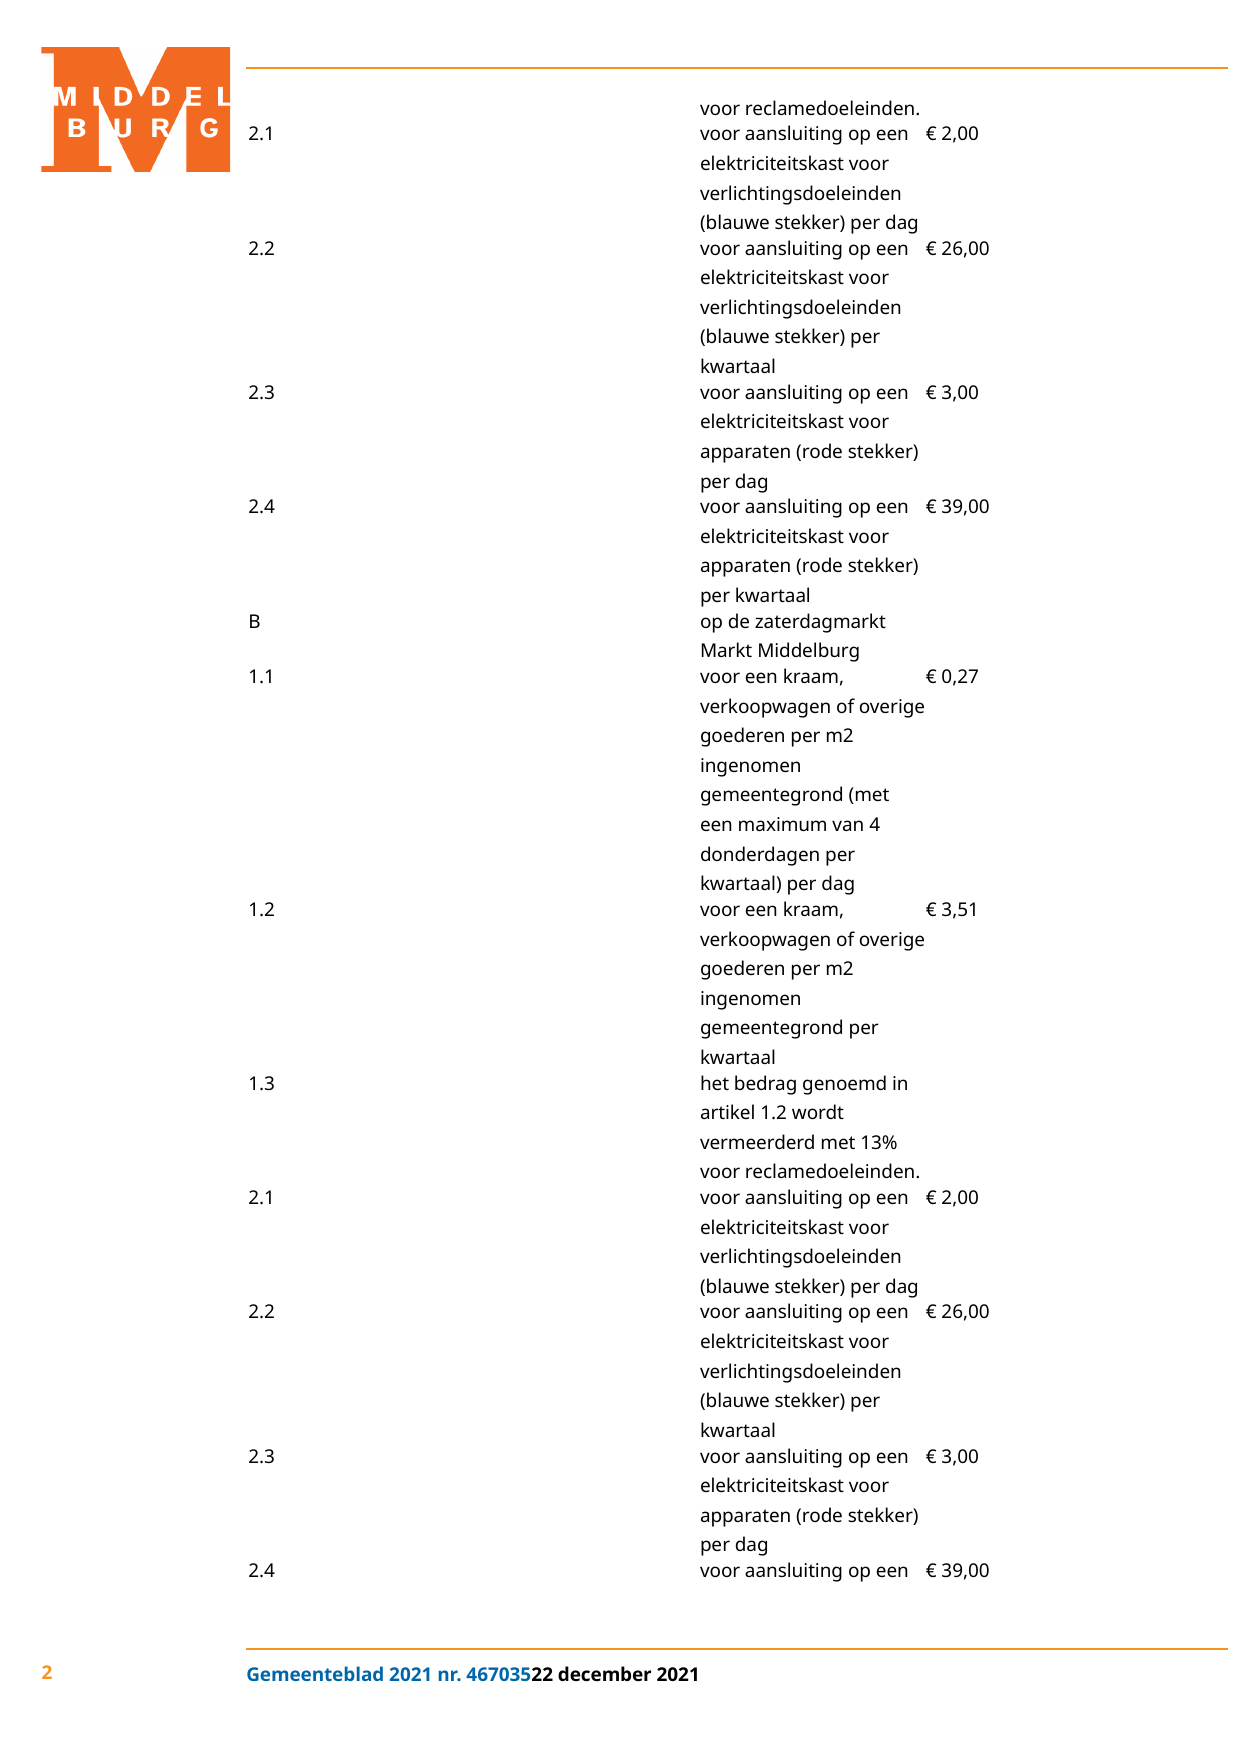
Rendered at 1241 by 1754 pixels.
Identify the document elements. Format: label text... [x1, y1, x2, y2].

table_cell voor aansluiting op een elektriciteitskast voor apparaten (rode stekker) per dag [700, 1443, 926, 1557]
table_cell voor een kraam, verkoopwagen of overige goederen per m2 ingenomen gemeentegrond (met een maximum van 4 donderdagen per kwartaal) per dag [700, 663, 926, 896]
table_cell voor aansluiting op een elektriciteitskast voor verlichtingsdoeleinden (blauwe stekker) per kwartaal [700, 235, 926, 379]
table_cell het bedrag genoemd in artikel 1.2 wordt vermeerderd met 13% voor reclamedoeleinden. [700, 1070, 926, 1184]
table_cell voor aansluiting op een [700, 1557, 926, 1583]
table_cell € 39,00 [926, 1557, 1152, 1583]
table_cell € 2,00 [926, 1184, 1152, 1299]
table_cell 2.4 [248, 494, 700, 608]
table_cell 2.1 [248, 121, 700, 235]
table_cell € 3,00 [926, 379, 1152, 493]
table_cell 1.2 [248, 896, 700, 1070]
table_cell € 3,51 [926, 896, 1152, 1070]
table_cell 2.1 [248, 1184, 700, 1299]
table_cell € 0,27 [926, 663, 1152, 896]
table_cell € 26,00 [926, 1299, 1152, 1443]
table_cell [248, 95, 700, 121]
table_cell voor een kraam, verkoopwagen of overige goederen per m2 ingenomen gemeentegrond per kwartaal [700, 896, 926, 1070]
table_cell op de zaterdagmarkt Markt Middelburg [700, 608, 926, 663]
table_cell voor aansluiting op een elektriciteitskast voor apparaten (rode stekker) per dag [700, 379, 926, 493]
table_cell voor aansluiting op een elektriciteitskast voor verlichtingsdoeleinden (blauwe stekker) per dag [700, 1184, 926, 1299]
table_cell [926, 95, 1152, 121]
table_cell 2.2 [248, 1299, 700, 1443]
table_cell € 39,00 [926, 494, 1152, 608]
table_cell 2.3 [248, 379, 700, 493]
table_cell voor reclamedoeleinden. [700, 95, 926, 121]
table_cell [926, 608, 1152, 663]
table_cell [926, 1070, 1152, 1184]
table_cell 2.2 [248, 235, 700, 379]
table_cell € 2,00 [926, 121, 1152, 235]
table_cell B [248, 608, 700, 663]
table_cell voor aansluiting op een elektriciteitskast voor verlichtingsdoeleinden (blauwe stekker) per kwartaal [700, 1299, 926, 1443]
table_cell € 26,00 [926, 235, 1152, 379]
table_cell € 3,00 [926, 1443, 1152, 1557]
table_cell 1.1 [248, 663, 700, 896]
picture [41, 47, 231, 172]
table_cell 1.3 [248, 1070, 700, 1184]
table_cell 2.4 [248, 1557, 700, 1583]
table_cell voor aansluiting op een elektriciteitskast voor verlichtingsdoeleinden (blauwe stekker) per dag [700, 121, 926, 235]
table_cell 2.3 [248, 1443, 700, 1557]
table_cell voor aansluiting op een elektriciteitskast voor apparaten (rode stekker) per kwartaal [700, 494, 926, 608]
